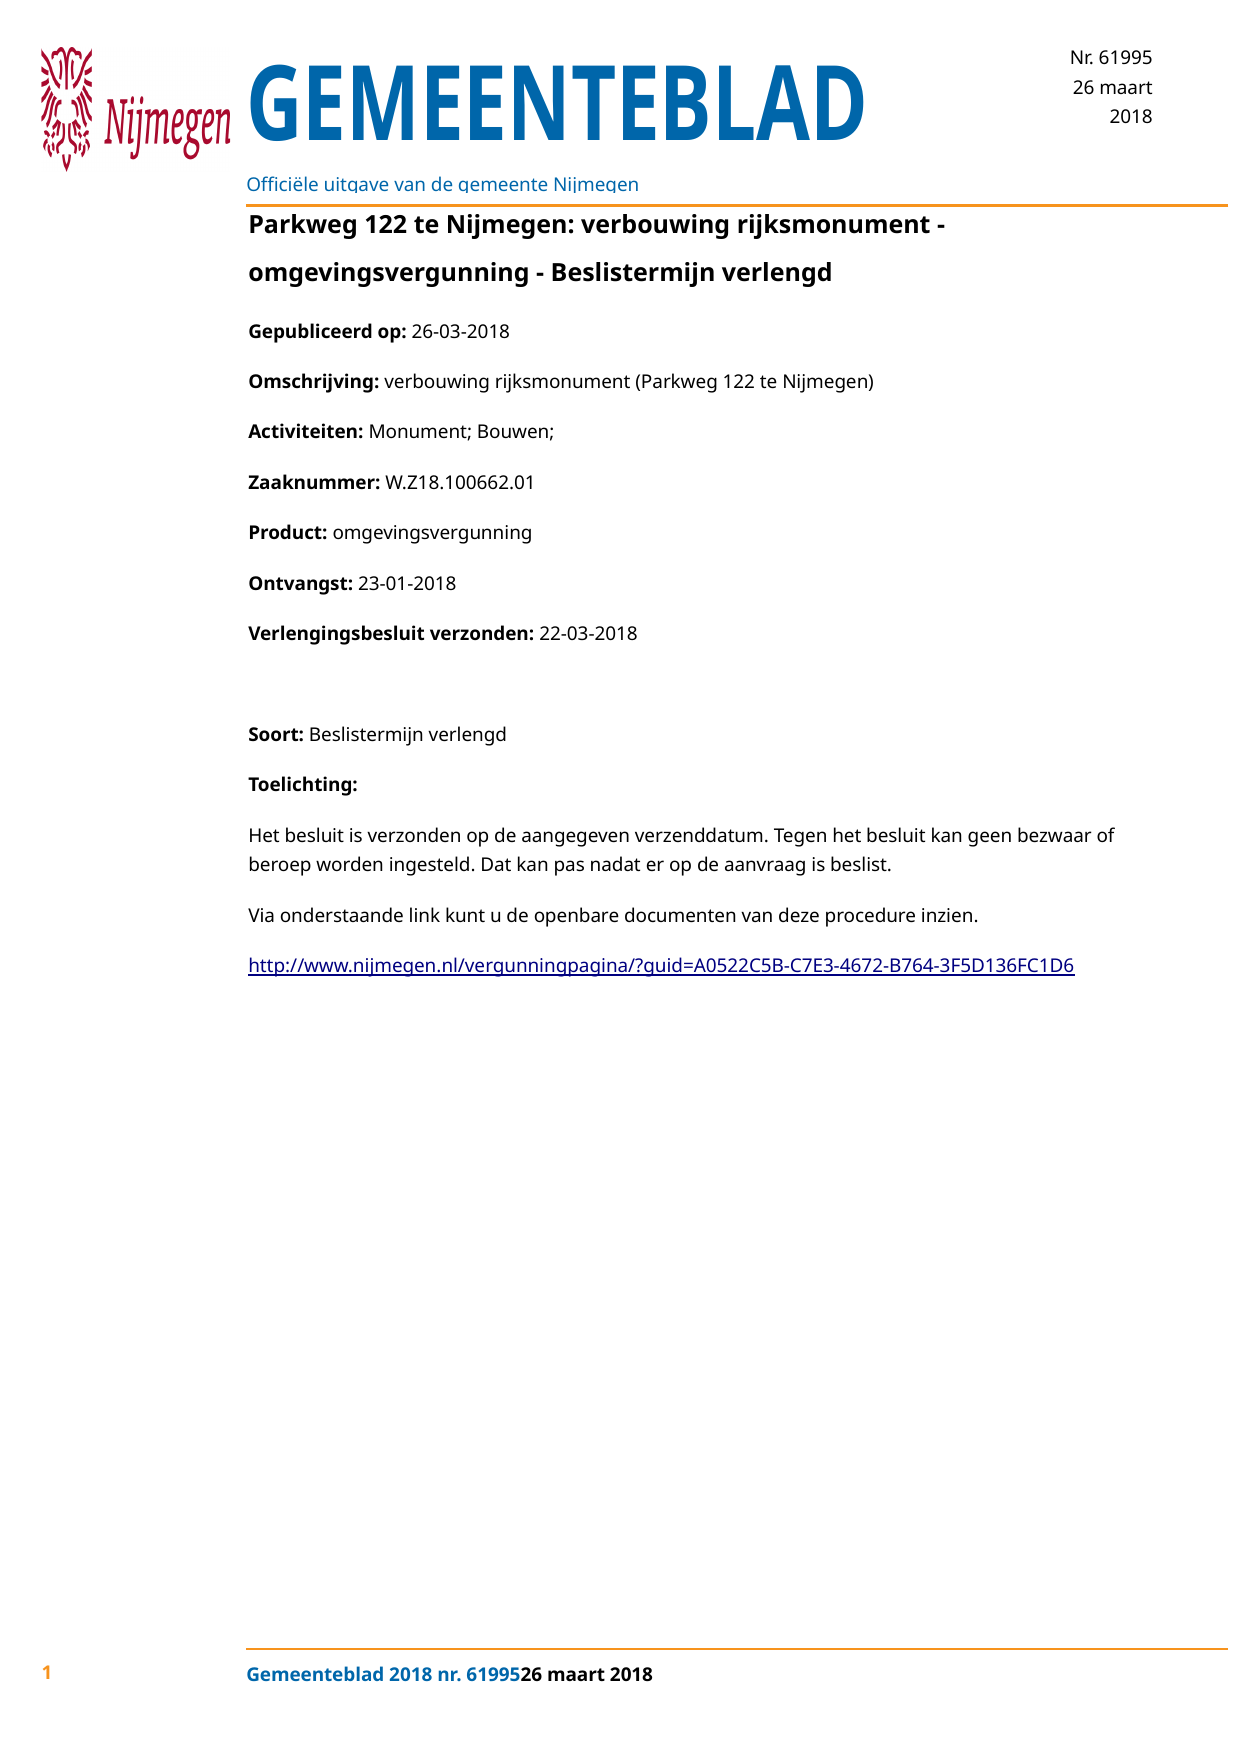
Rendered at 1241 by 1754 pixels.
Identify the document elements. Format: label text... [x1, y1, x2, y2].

text Via onderstaande link kunt u de openbare documenten van deze procedure inzien. [248, 902, 1152, 928]
text Zaaknummer: W.Z18.100662.01 [248, 469, 1152, 495]
text http://www.nijmegen.nl/vergunningpagina/?guid=A0522C5B-C7E3-4672-B764-3F5D136FC1D6 [248, 952, 1152, 978]
text Toelichting: [248, 772, 1152, 797]
text Het besluit is verzonden op de aangegeven verzenddatum. Tegen het besluit kan geen bezwaar of beroep worden ingesteld. Dat kan pas nadat er op de aanvraag is beslist. [248, 822, 1152, 877]
text Gepubliceerd op: 26-03-2018 [248, 318, 1152, 344]
text Verlengingsbesluit verzonden: 22-03-2018 [248, 620, 1152, 646]
text Ontvangst: 23-01-2018 [248, 570, 1152, 596]
text Parkweg 122 te Nijmegen: verbouwing rijksmonument - omgevingsvergunning - Beslistermijn verlengd [248, 207, 1152, 288]
text Omschrijving: verbouwing rijksmonument (Parkweg 122 te Nijmegen) [248, 368, 1152, 394]
text Activiteiten: Monument; Bouwen; [248, 419, 1152, 444]
picture [41, 47, 231, 172]
text Soort: Beslistermijn verlengd [248, 721, 1152, 747]
text Product: omgevingsvergunning [248, 519, 1152, 545]
